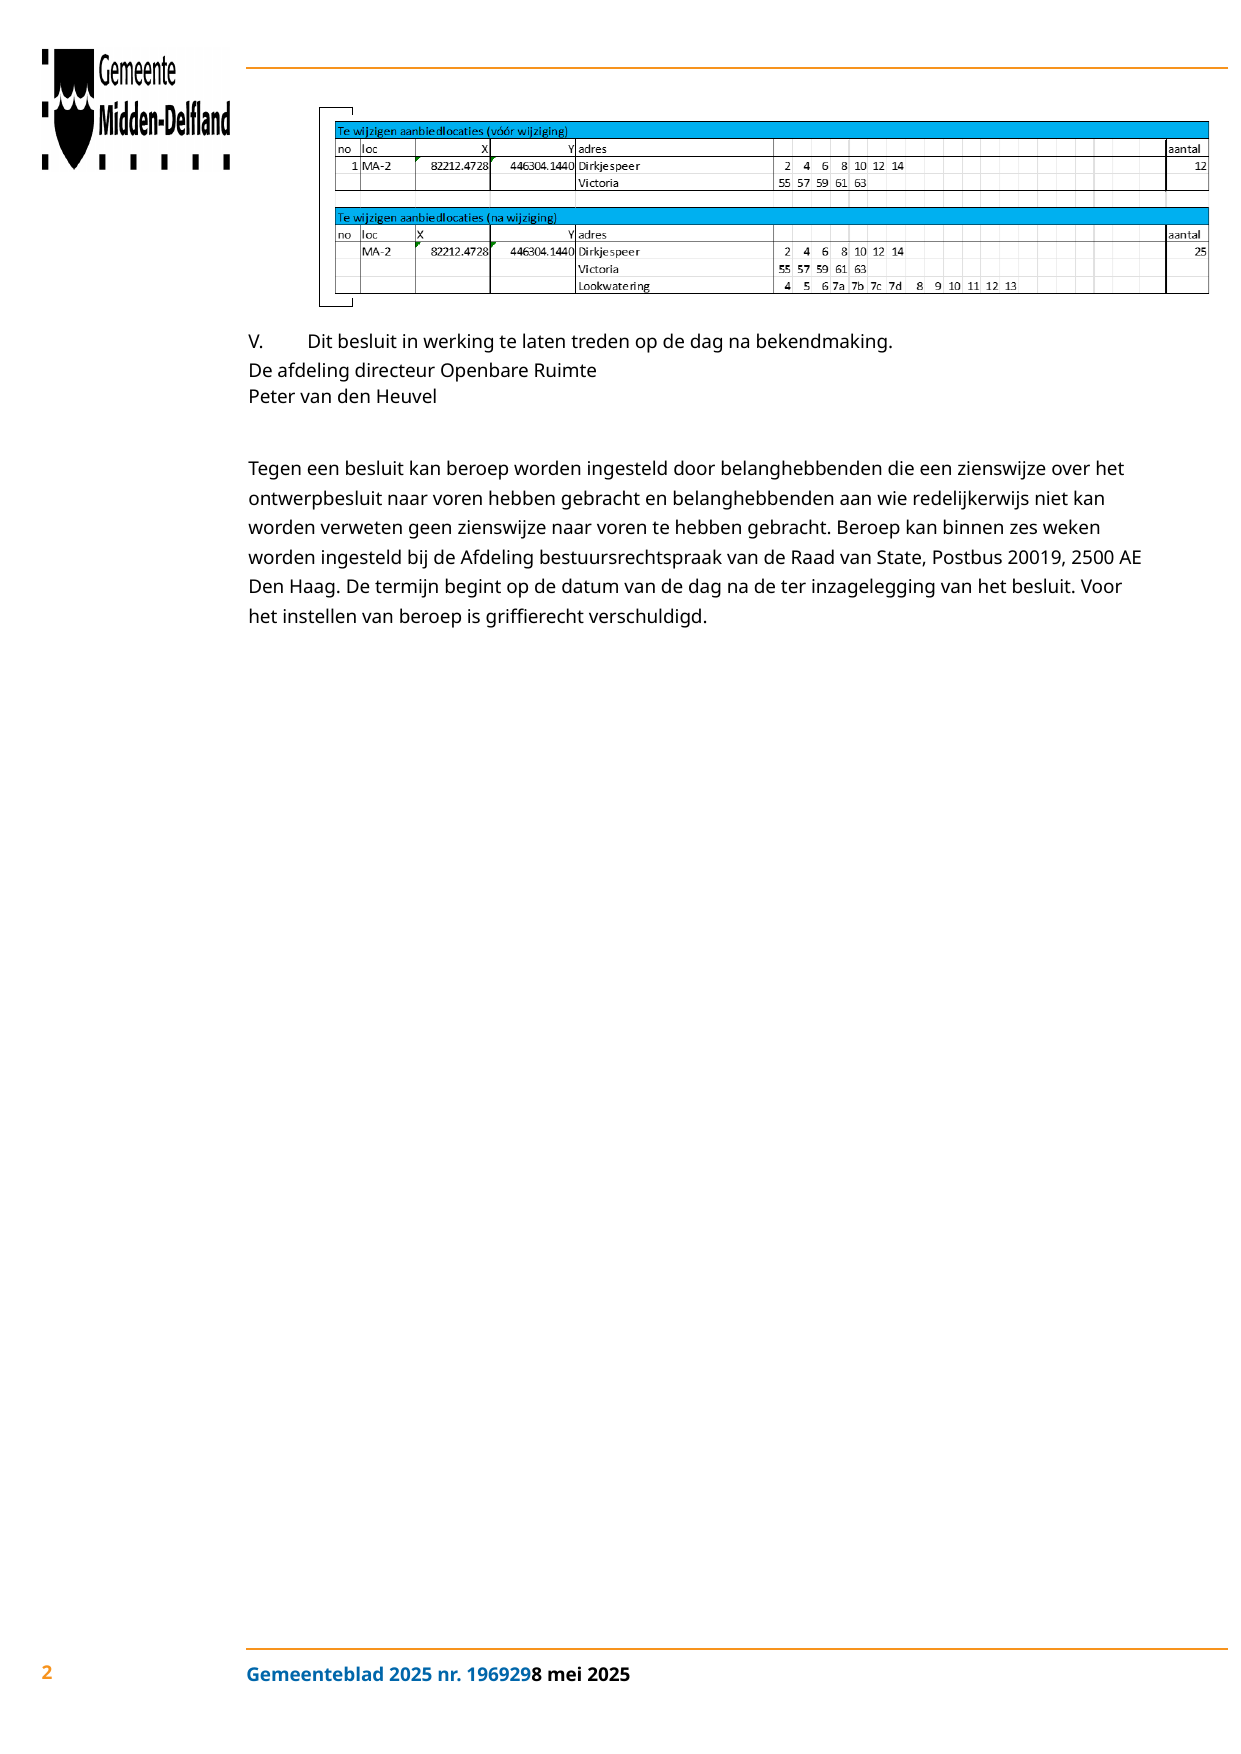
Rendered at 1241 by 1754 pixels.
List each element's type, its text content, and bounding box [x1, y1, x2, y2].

text Peter van den Heuvel [248, 383, 1152, 409]
picture [41, 47, 231, 172]
picture [327, 115, 1214, 298]
list Dit besluit in werking te laten treden op de dag na bekendmaking. [248, 328, 1152, 353]
text De afdeling directeur Openbare Ruimte [248, 357, 1152, 383]
text Tegen een besluit kan beroep worden ingesteld door belanghebbenden die een zienswijze over het ontwerpbesluit naar voren hebben gebracht en belanghebbenden aan wie redelijkerwijs niet kan worden verweten geen zienswijze naar voren te hebben gebracht. Beroep kan binnen zes weken worden ingesteld bij de Afdeling bestuursrechtspraak van de Raad van State, Postbus 20019, 2500 AE Den Haag. De termijn begint op de datum van de dag na de ter inzagelegging van het besluit. Voor het instellen van beroep is griffierecht verschuldigd. [248, 455, 1152, 629]
